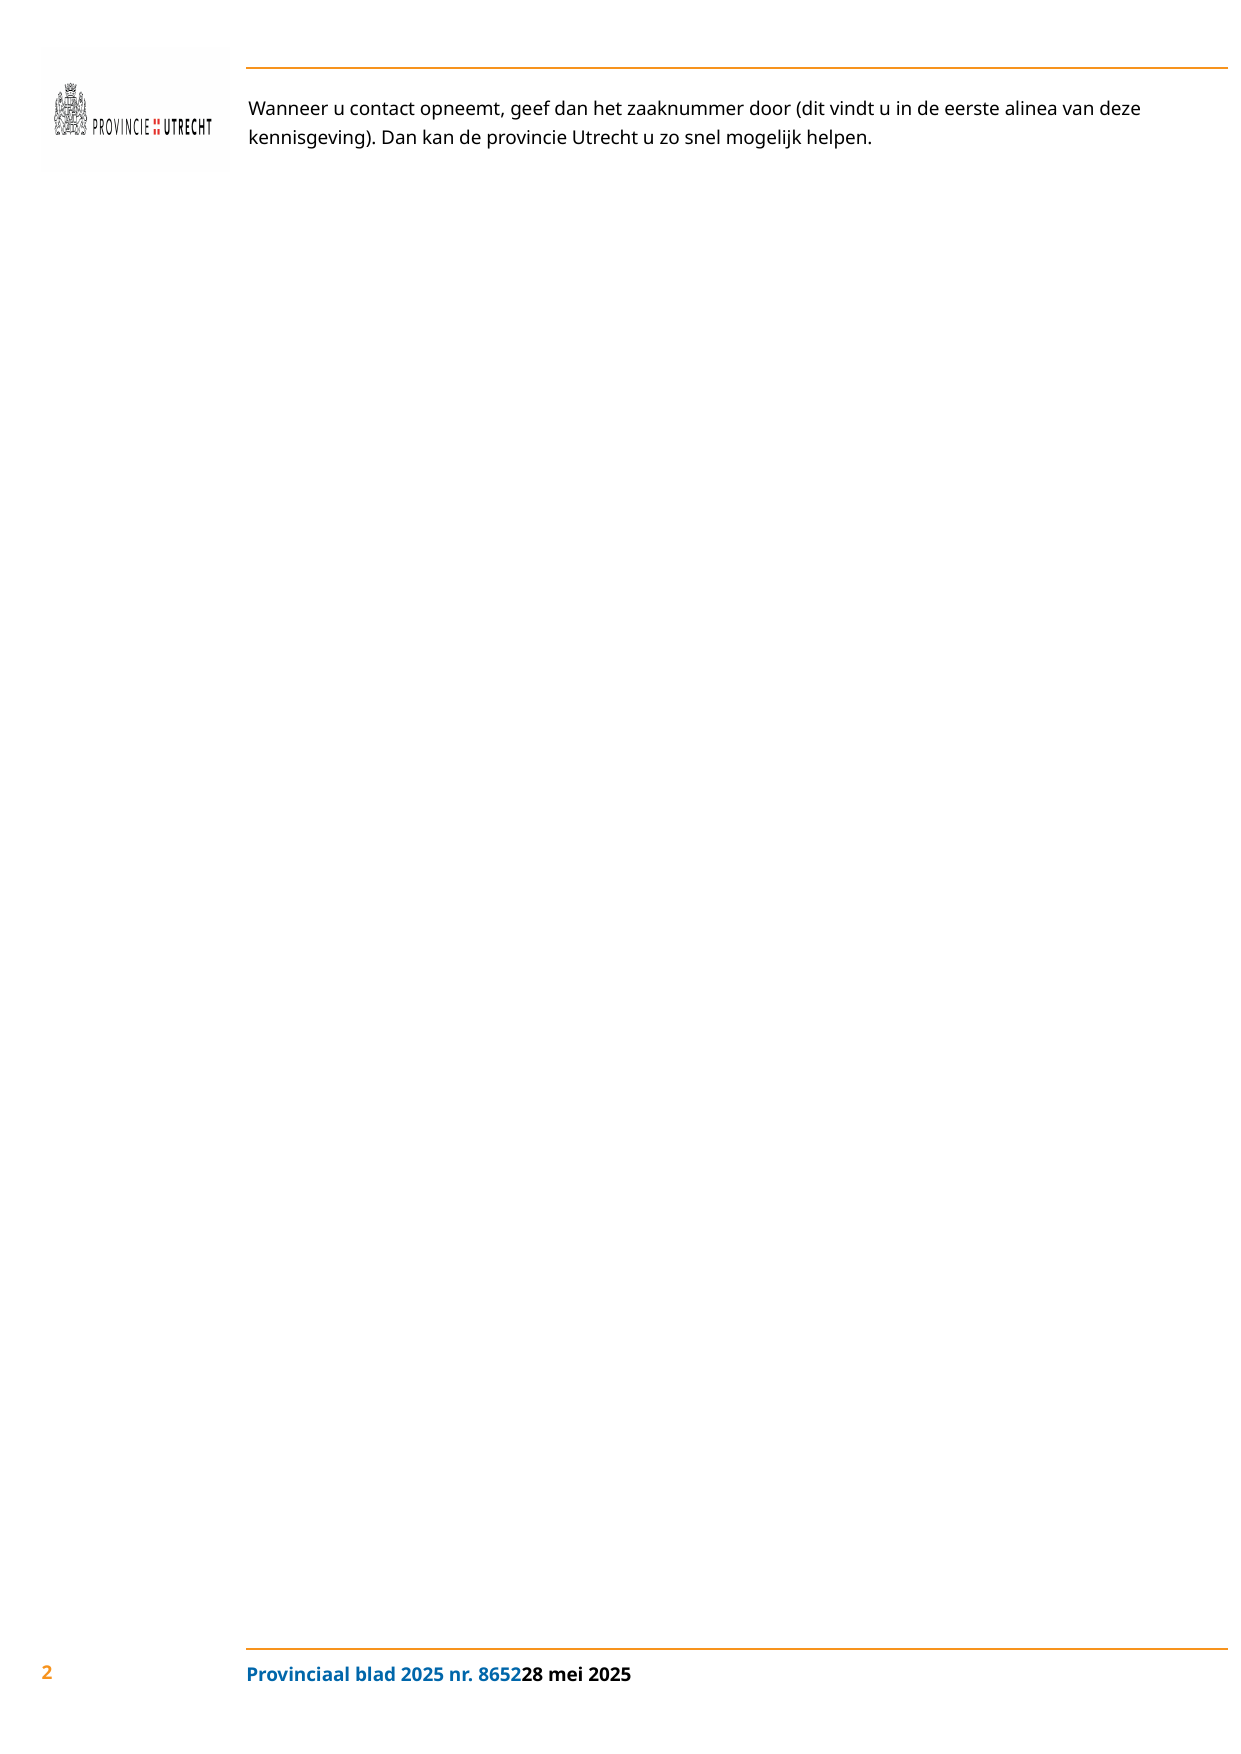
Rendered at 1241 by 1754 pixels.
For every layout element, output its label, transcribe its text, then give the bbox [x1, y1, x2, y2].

picture [41, 47, 231, 172]
text Wanneer u contact opneemt, geef dan het zaaknummer door (dit vindt u in de eerste alinea van deze kennisgeving). Dan kan de provincie Utrecht u zo snel mogelijk helpen. [248, 95, 1152, 150]
